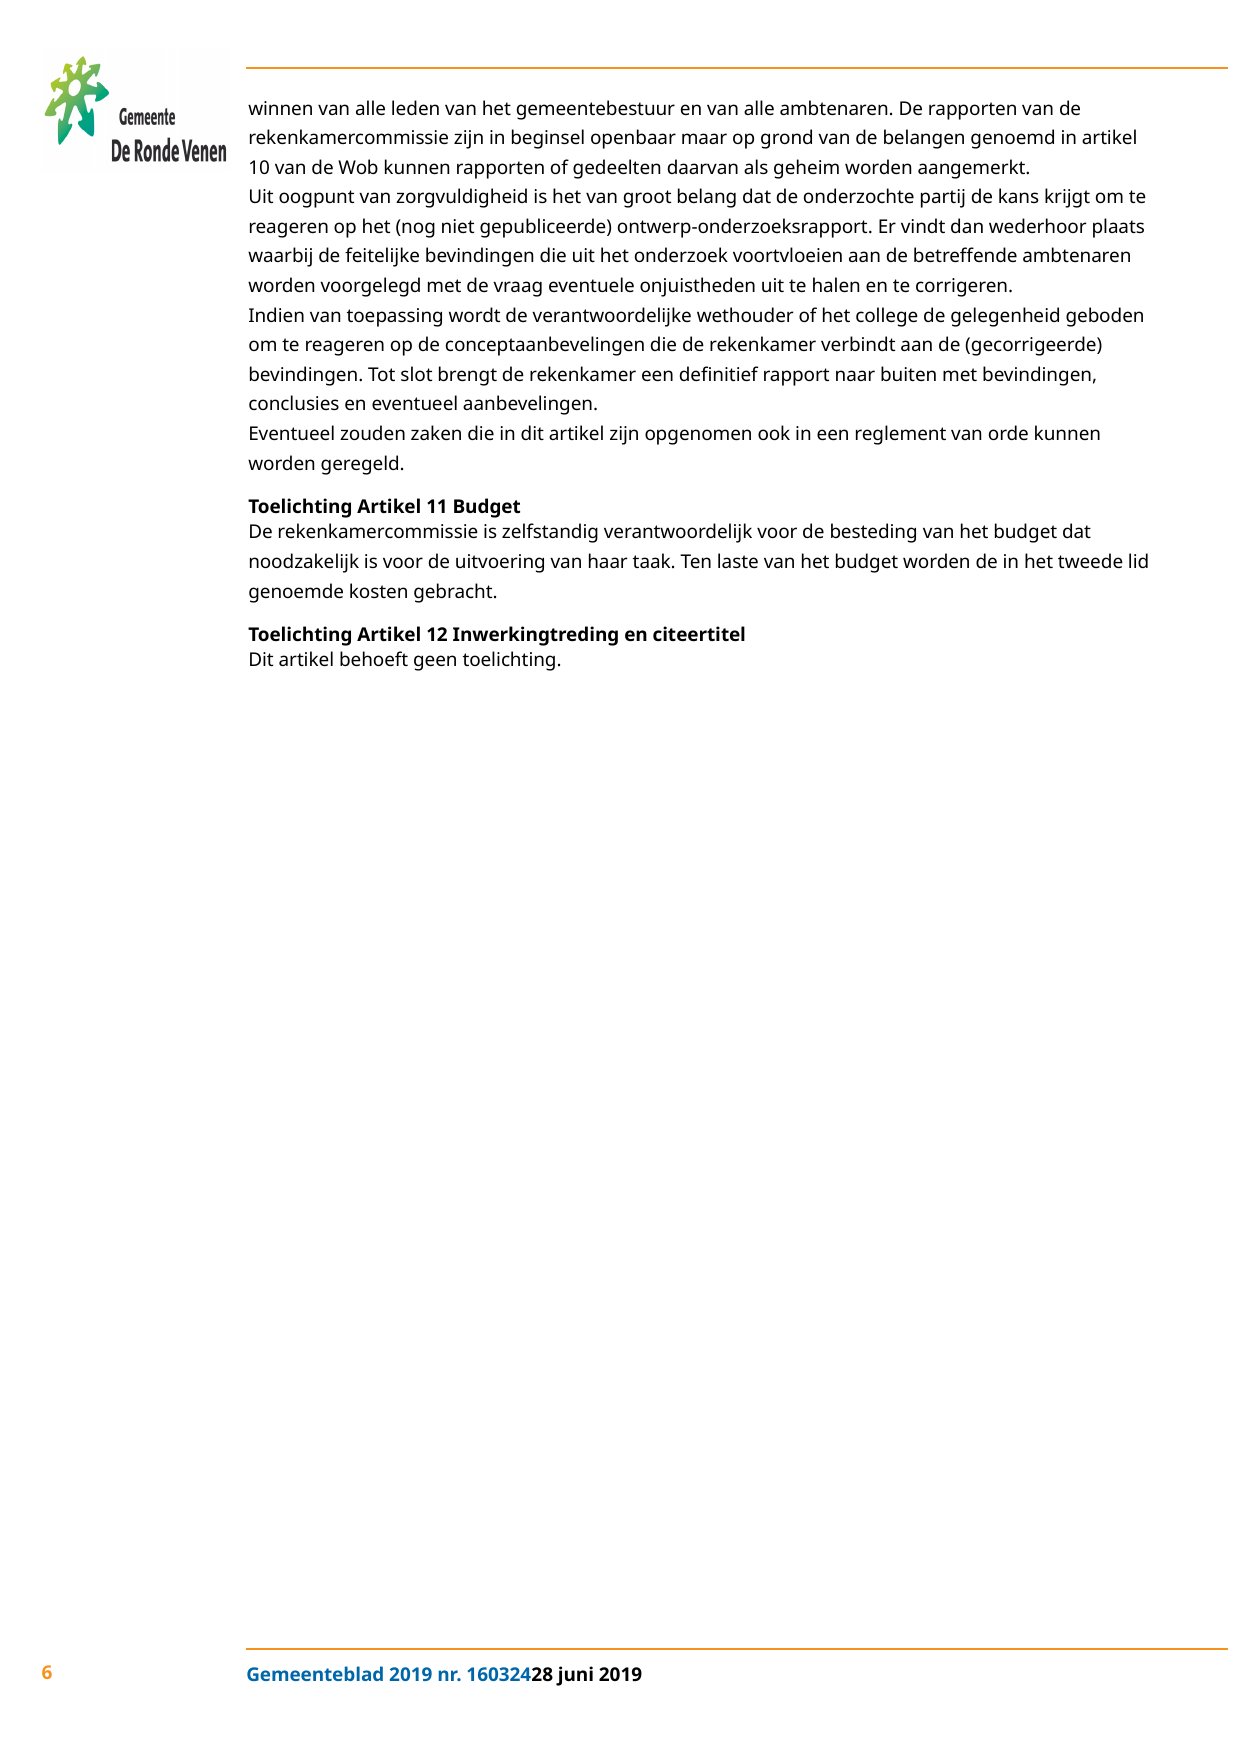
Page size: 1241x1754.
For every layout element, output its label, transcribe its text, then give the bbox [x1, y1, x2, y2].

text De rekenkamercommissie is zelfstandig verantwoordelijk voor de besteding van het budget dat noodzakelijk is voor de uitvoering van haar taak. Ten laste van het budget worden de in het tweede lid genoemde kosten gebracht. [248, 519, 1152, 603]
picture [41, 47, 231, 172]
text winnen van alle leden van het gemeentebestuur en van alle ambtenaren. De rapporten van de rekenkamercommissie zijn in beginsel openbaar maar op grond van de belangen genoemd in artikel 10 van de Wob kunnen rapporten of gedeelten daarvan als geheim worden aangemerkt. [248, 95, 1152, 180]
text Toelichting Artikel 11 Budget [248, 493, 1152, 519]
text Dit artikel behoeft geen toelichting. [248, 647, 1152, 672]
text Indien van toepassing wordt de verantwoordelijke wethouder of het college de gelegenheid geboden om te reageren op de conceptaanbevelingen die de rekenkamer verbindt aan de (gecorrigeerde) bevindingen. Tot slot brengt de rekenkamer een definitief rapport naar buiten met bevindingen, conclusies en eventueel aanbevelingen. [248, 302, 1152, 416]
text Uit oogpunt van zorgvuldigheid is het van groot belang dat de onderzochte partij de kans krijgt om te reageren op het (nog niet gepubliceerde) ontwerp-onderzoeksrapport. Er vindt dan wederhoor plaats waarbij de feitelijke bevindingen die uit het onderzoek voortvloeien aan de betreffende ambtenaren worden voorgelegd met de vraag eventuele onjuistheden uit te halen en te corrigeren. [248, 183, 1152, 298]
text Toelichting Artikel 12 Inwerkingtreding en citeertitel [248, 621, 1152, 647]
text Eventueel zouden zaken die in dit artikel zijn opgenomen ook in een reglement van orde kunnen worden geregeld. [248, 420, 1152, 476]
